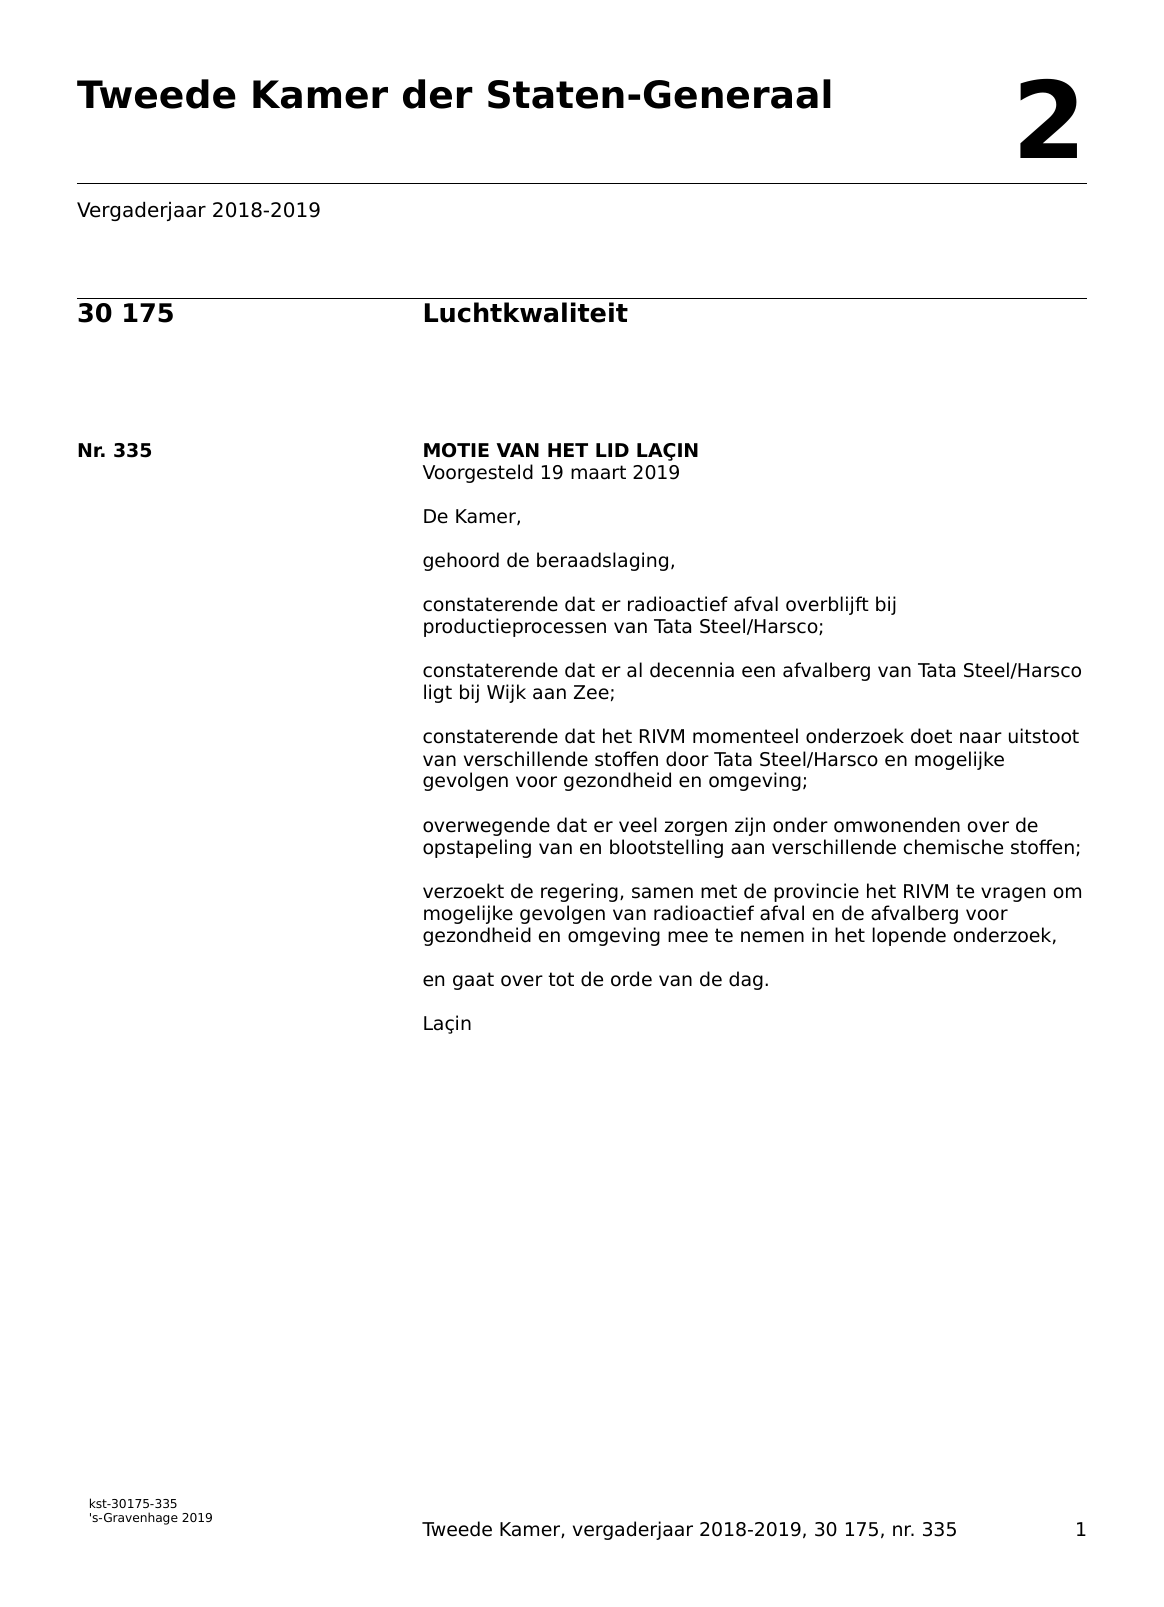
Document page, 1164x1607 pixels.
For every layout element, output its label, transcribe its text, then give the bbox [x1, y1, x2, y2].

text constaterende dat het RIVM momenteel onderzoek doet naar uitstoot van verschillende stoffen door Tata Steel/Harsco en mogelijke gevolgen voor gezondheid en omgeving; [422, 726, 1087, 792]
table_cell Vergaderjaar 2018-2019 [77, 184, 1087, 298]
text gehoord de beraadslaging, [422, 550, 1087, 572]
text verzoekt de regering, samen met de provincie het RIVM te vragen om mogelijke gevolgen van radioactief afval en de afvalberg voor gezondheid en omgeving mee te nemen in het lopende onderzoek, [422, 881, 1087, 947]
text kst-30175-335 [88, 1497, 323, 1511]
text 's-Gravenhage 2019 [88, 1511, 323, 1525]
text constaterende dat er radioactief afval overblijft bij productieprocessen van Tata Steel/Harsco; [422, 594, 1087, 638]
text Laçin [422, 1013, 1087, 1035]
text overwegende dat er veel zorgen zijn onder omwonenden over de opstapeling van en blootstelling aan verschillende chemische stoffen; [422, 814, 1087, 858]
subtitle 30 175 Luchtkwaliteit [77, 299, 1087, 329]
text en gaat over tot de orde van de dag. [422, 969, 1087, 991]
subtitle Nr. 335 MOTIE VAN HET LID LAÇIN [77, 440, 1087, 462]
table_header Tweede Kamer der Staten-Generaal [77, 59, 886, 183]
table_header 2 [886, 59, 1087, 183]
text Voorgesteld 19 maart 2019 [422, 462, 1087, 484]
text De Kamer, [422, 506, 1087, 528]
text constaterende dat er al decennia een afvalberg van Tata Steel/Harsco ligt bij Wijk aan Zee; [422, 660, 1087, 704]
